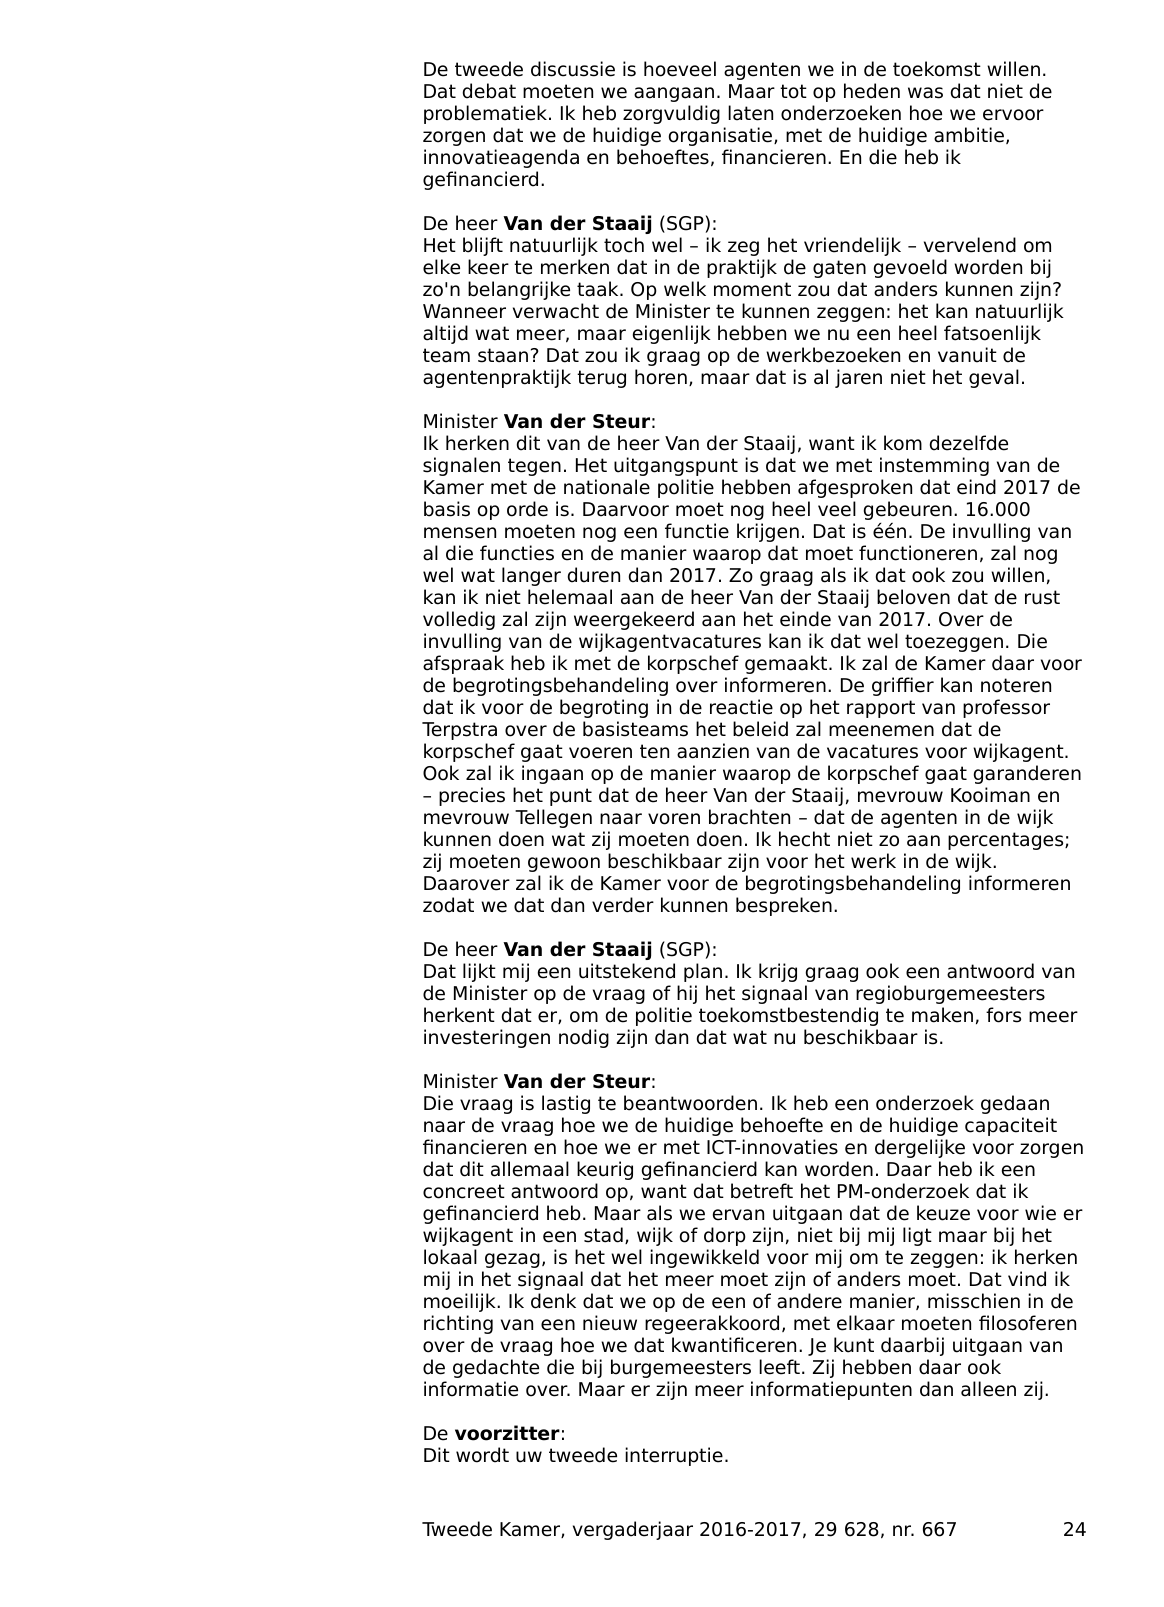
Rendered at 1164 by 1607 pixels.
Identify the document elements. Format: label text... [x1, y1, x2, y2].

text Dat lijkt mij een uitstekend plan. Ik krijg graag ook een antwoord van de Minister op de vraag of hij het signaal van regioburgemeesters herkent dat er, om de politie toekomstbestendig te maken, fors meer investeringen nodig zijn dan dat wat nu beschikbaar is. [422, 961, 1087, 1049]
text De heer Van der Staaij (SGP): [422, 213, 1087, 235]
text De voorzitter: [422, 1423, 1087, 1445]
text Minister Van der Steur: [422, 1071, 1087, 1093]
text Ik herken dit van de heer Van der Staaij, want ik kom dezelfde signalen tegen. Het uitgangspunt is dat we met instemming van de Kamer met de nationale politie hebben afgesproken dat eind 2017 de basis op orde is. Daarvoor moet nog heel veel gebeuren. 16.000 mensen moeten nog een functie krijgen. Dat is één. De invulling van al die functies en de manier waarop dat moet functioneren, zal nog wel wat langer duren dan 2017. Zo graag als ik dat ook zou willen, kan ik niet helemaal aan de heer Van der Staaij beloven dat de rust volledig zal zijn weergekeerd aan het einde van 2017. Over de invulling van de wijkagentvacatures kan ik dat wel toezeggen. Die afspraak heb ik met de korpschef gemaakt. Ik zal de Kamer daar voor de begrotingsbehandeling over informeren. De griffier kan noteren dat ik voor de begroting in de reactie op het rapport van professor Terpstra over de basisteams het beleid zal meenemen dat de korpschef gaat voeren ten aanzien van de vacatures voor wijkagent. Ook zal ik ingaan op de manier waarop de korpschef gaat garanderen – precies het punt dat de heer Van der Staaij, mevrouw Kooiman en mevrouw Tellegen naar voren brachten – dat de agenten in de wijk kunnen doen wat zij moeten doen. Ik hecht niet zo aan percentages; zij moeten gewoon beschikbaar zijn voor het werk in de wijk. Daarover zal ik de Kamer voor de begrotingsbehandeling informeren zodat we dat dan verder kunnen bespreken. [422, 433, 1087, 917]
text Minister Van der Steur: [422, 411, 1087, 433]
text De tweede discussie is hoeveel agenten we in de toekomst willen. Dat debat moeten we aangaan. Maar tot op heden was dat niet de problematiek. Ik heb zorgvuldig laten onderzoeken hoe we ervoor zorgen dat we de huidige organisatie, met de huidige ambitie, innovatieagenda en behoeftes, financieren. En die heb ik gefinancierd. [422, 59, 1087, 191]
text Die vraag is lastig te beantwoorden. Ik heb een onderzoek gedaan naar de vraag hoe we de huidige behoefte en de huidige capaciteit financieren en hoe we er met ICT-innovaties en dergelijke voor zorgen dat dit allemaal keurig gefinancierd kan worden. Daar heb ik een concreet antwoord op, want dat betreft het PM-onderzoek dat ik gefinancierd heb. Maar als we ervan uitgaan dat de keuze voor wie er wijkagent in een stad, wijk of dorp zijn, niet bij mij ligt maar bij het lokaal gezag, is het wel ingewikkeld voor mij om te zeggen: ik herken mij in het signaal dat het meer moet zijn of anders moet. Dat vind ik moeilijk. Ik denk dat we op de een of andere manier, misschien in de richting van een nieuw regeerakkoord, met elkaar moeten filosoferen over de vraag hoe we dat kwantificeren. Je kunt daarbij uitgaan van de gedachte die bij burgemeesters leeft. Zij hebben daar ook informatie over. Maar er zijn meer informatiepunten dan alleen zij. [422, 1093, 1087, 1401]
text Dit wordt uw tweede interruptie. [422, 1445, 1087, 1467]
text Het blijft natuurlijk toch wel – ik zeg het vriendelijk – vervelend om elke keer te merken dat in de praktijk de gaten gevoeld worden bij zo'n belangrijke taak. Op welk moment zou dat anders kunnen zijn? Wanneer verwacht de Minister te kunnen zeggen: het kan natuurlijk altijd wat meer, maar eigenlijk hebben we nu een heel fatsoenlijk team staan? Dat zou ik graag op de werkbezoeken en vanuit de agentenpraktijk terug horen, maar dat is al jaren niet het geval. [422, 235, 1087, 389]
text De heer Van der Staaij (SGP): [422, 939, 1087, 961]
